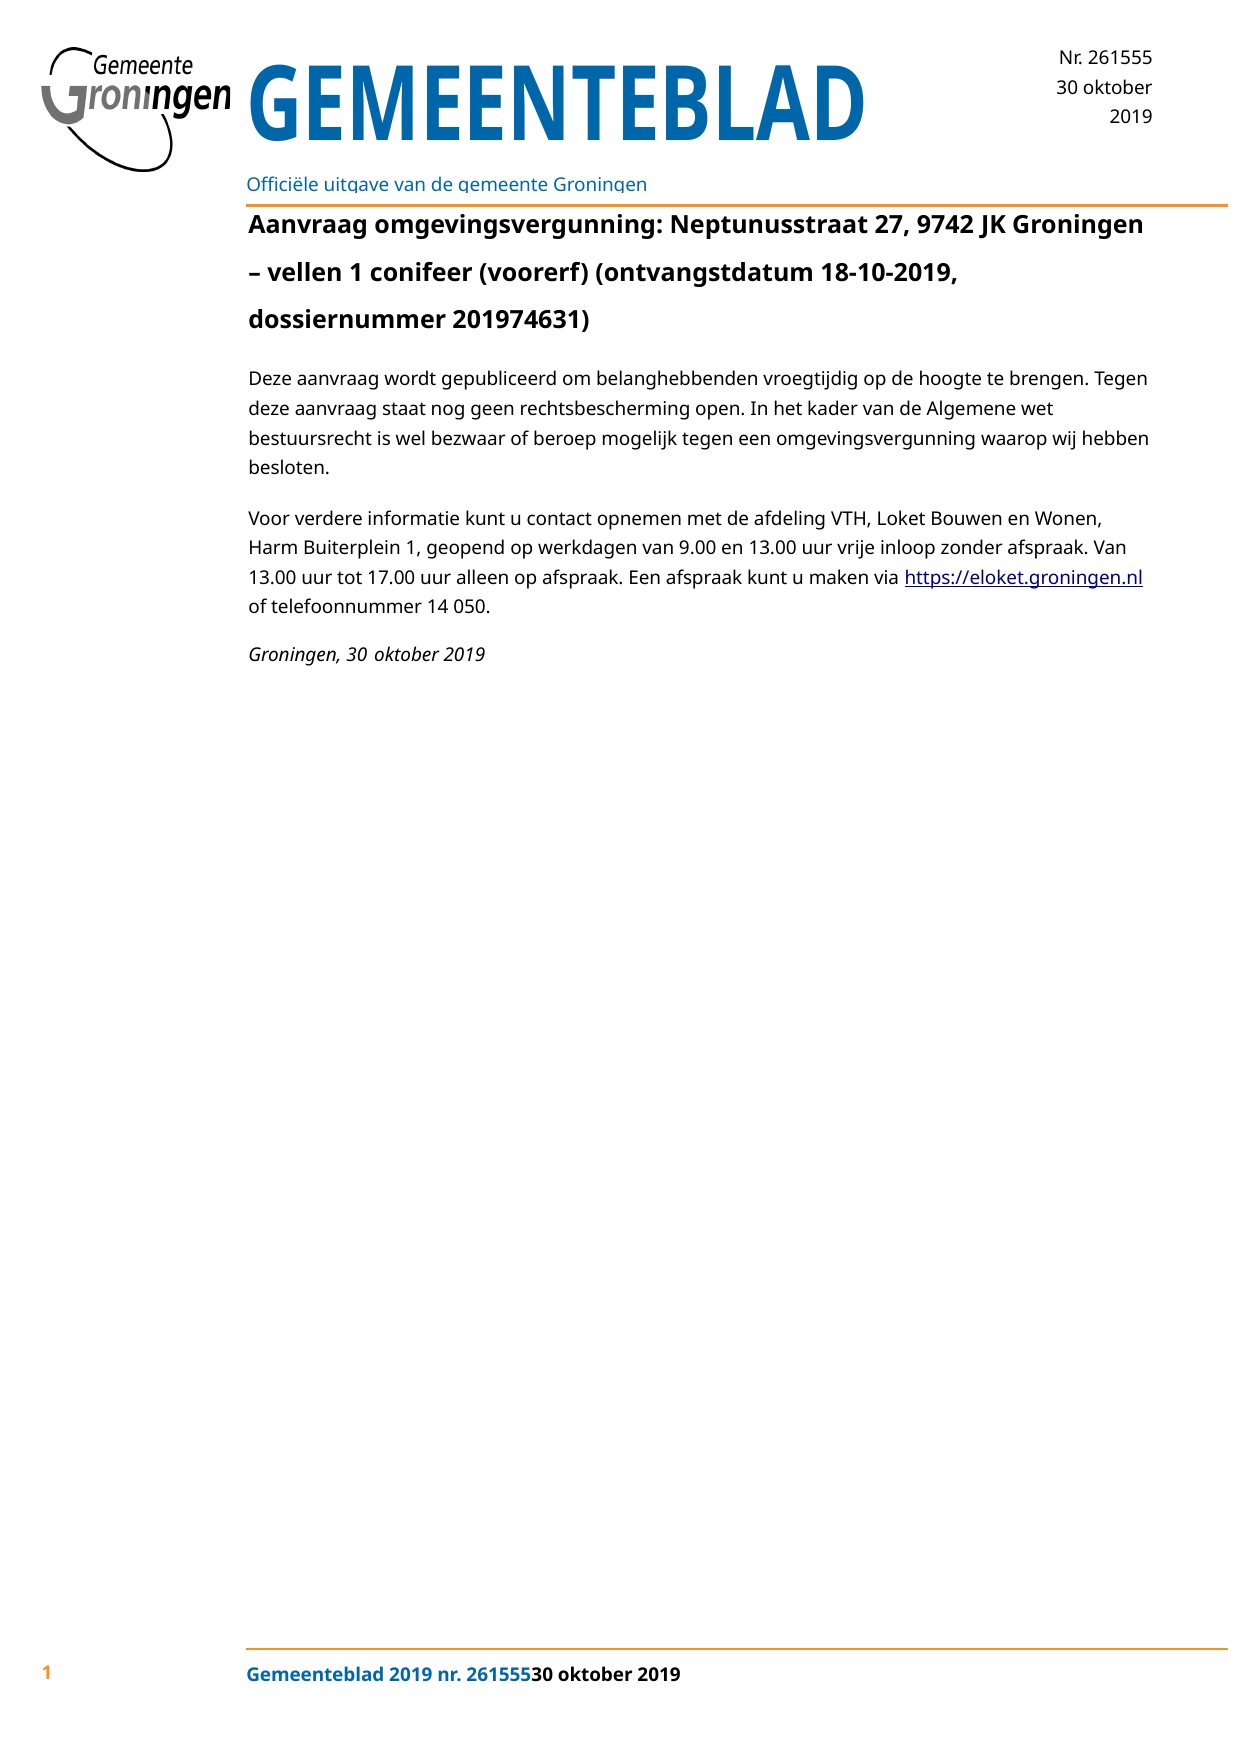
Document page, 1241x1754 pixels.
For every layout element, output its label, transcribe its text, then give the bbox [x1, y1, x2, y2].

text Deze aanvraag wordt gepubliceerd om belanghebbenden vroegtijdig op de hoogte te brengen. Tegen deze aanvraag staat nog geen rechtsbescherming open. In het kader van de Algemene wet bestuursrecht is wel bezwaar of beroep mogelijk tegen een omgevingsvergunning waarop wij hebben besloten. [248, 366, 1152, 480]
text Groningen, 30 oktober 2019 [248, 641, 1152, 667]
text Aanvraag omgevingsvergunning: Neptunusstraat 27, 9742 JK Groningen – vellen 1 conifeer (voorerf) (ontvangstdatum 18-10-2019, dossiernummer 201974631) [248, 207, 1152, 336]
text Voor verdere informatie kunt u contact opnemen met de afdeling VTH, Loket Bouwen en Wonen, Harm Buiterplein 1, geopend op werkdagen van 9.00 en 13.00 uur vrije inloop zonder afspraak. Van 13.00 uur tot 17.00 uur alleen op afspraak. Een afspraak kunt u maken via https://eloket.groningen.nl of telefoonnummer 14 050. [248, 505, 1152, 619]
picture [41, 47, 231, 172]
